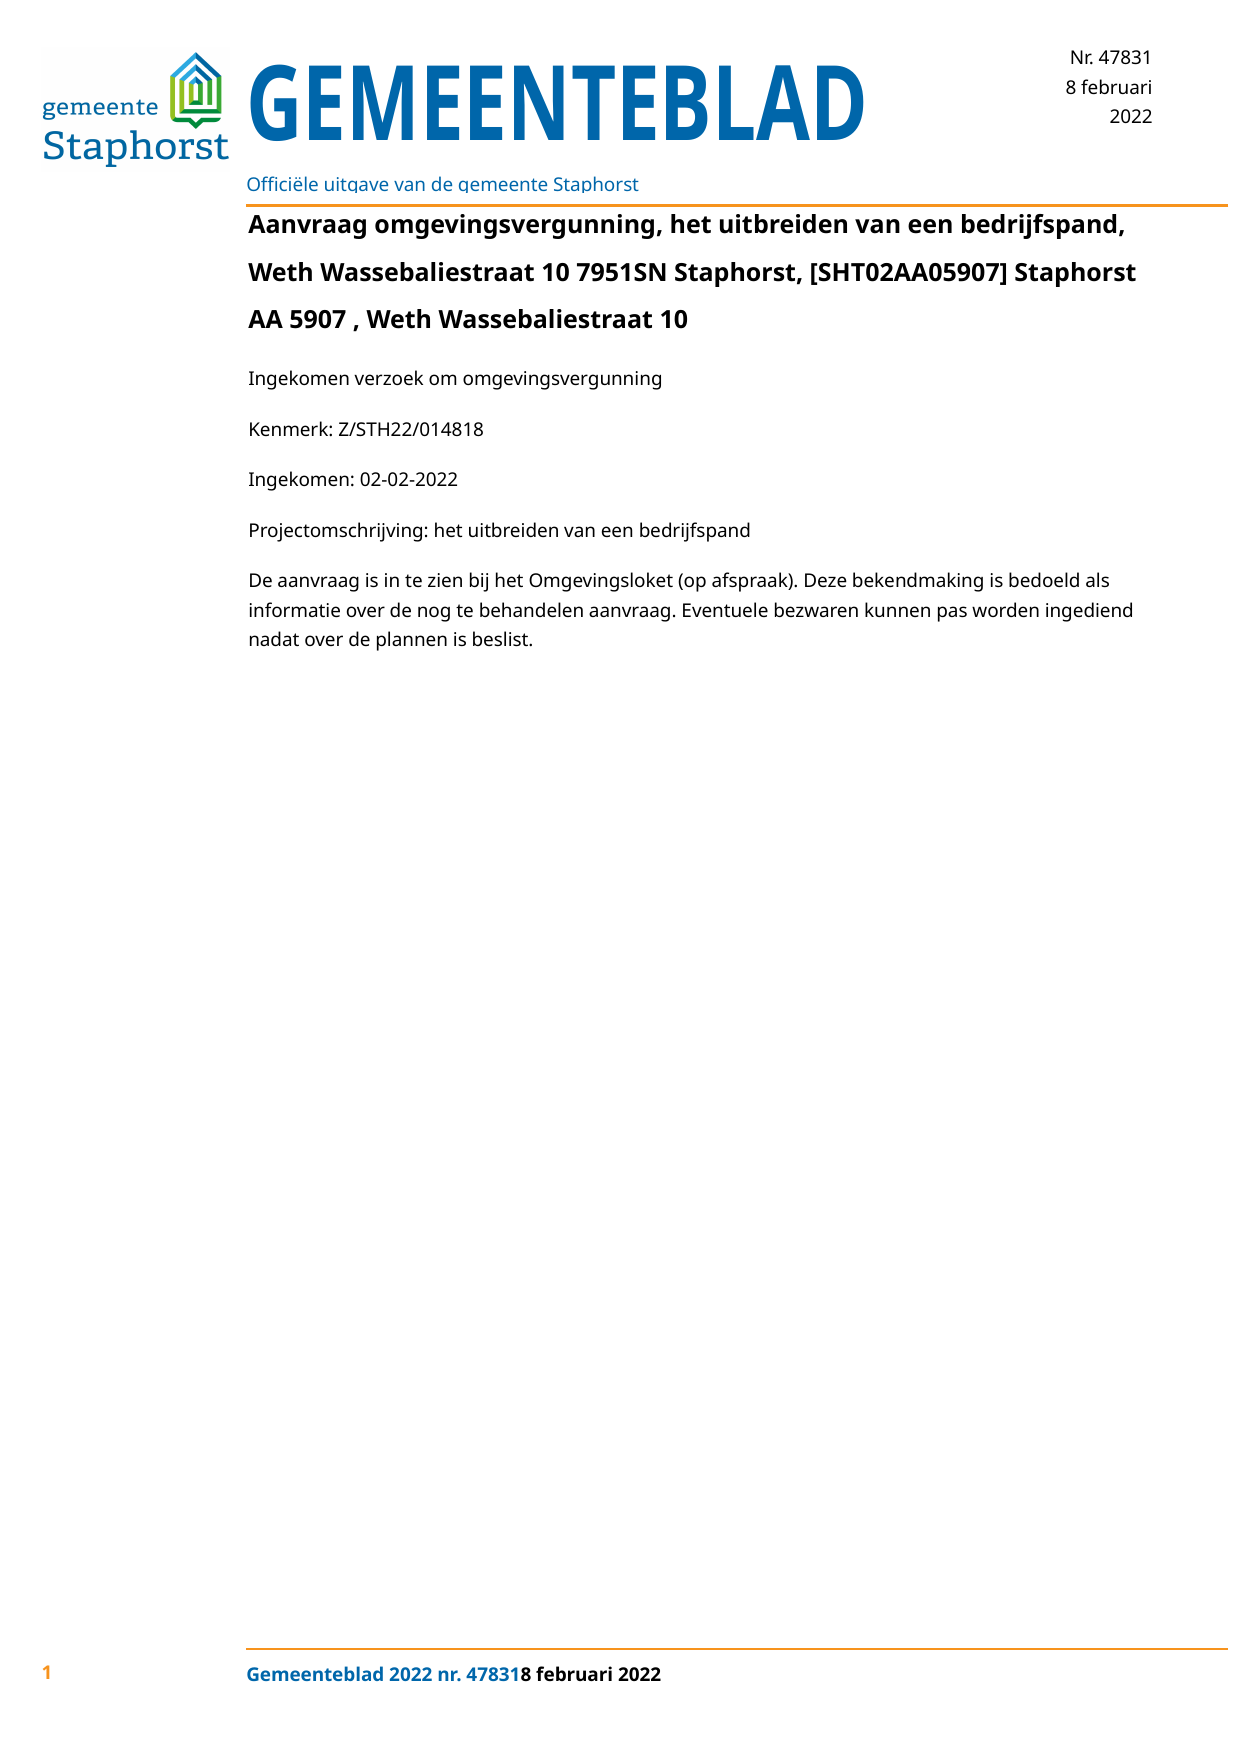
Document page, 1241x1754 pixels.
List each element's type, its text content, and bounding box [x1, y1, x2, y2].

text De aanvraag is in te zien bij het Omgevingsloket (op afspraak). Deze bekendmaking is bedoeld als informatie over de nog te behandelen aanvraag. Eventuele bezwaren kunnen pas worden ingediend nadat over de plannen is beslist. [248, 567, 1152, 652]
text Aanvraag omgevingsvergunning, het uitbreiden van een bedrijfspand, Weth Wassebaliestraat 10 7951SN Staphorst, [SHT02AA05907] Staphorst AA 5907 , Weth Wassebaliestraat 10 [248, 207, 1152, 336]
text Kenmerk: Z/STH22/014818 [248, 416, 1152, 442]
picture [41, 47, 231, 172]
text Projectomschrijving: het uitbreiden van een bedrijfspand [248, 517, 1152, 542]
text Ingekomen verzoek om omgevingsvergunning [248, 366, 1152, 391]
text Ingekomen: 02-02-2022 [248, 466, 1152, 492]
